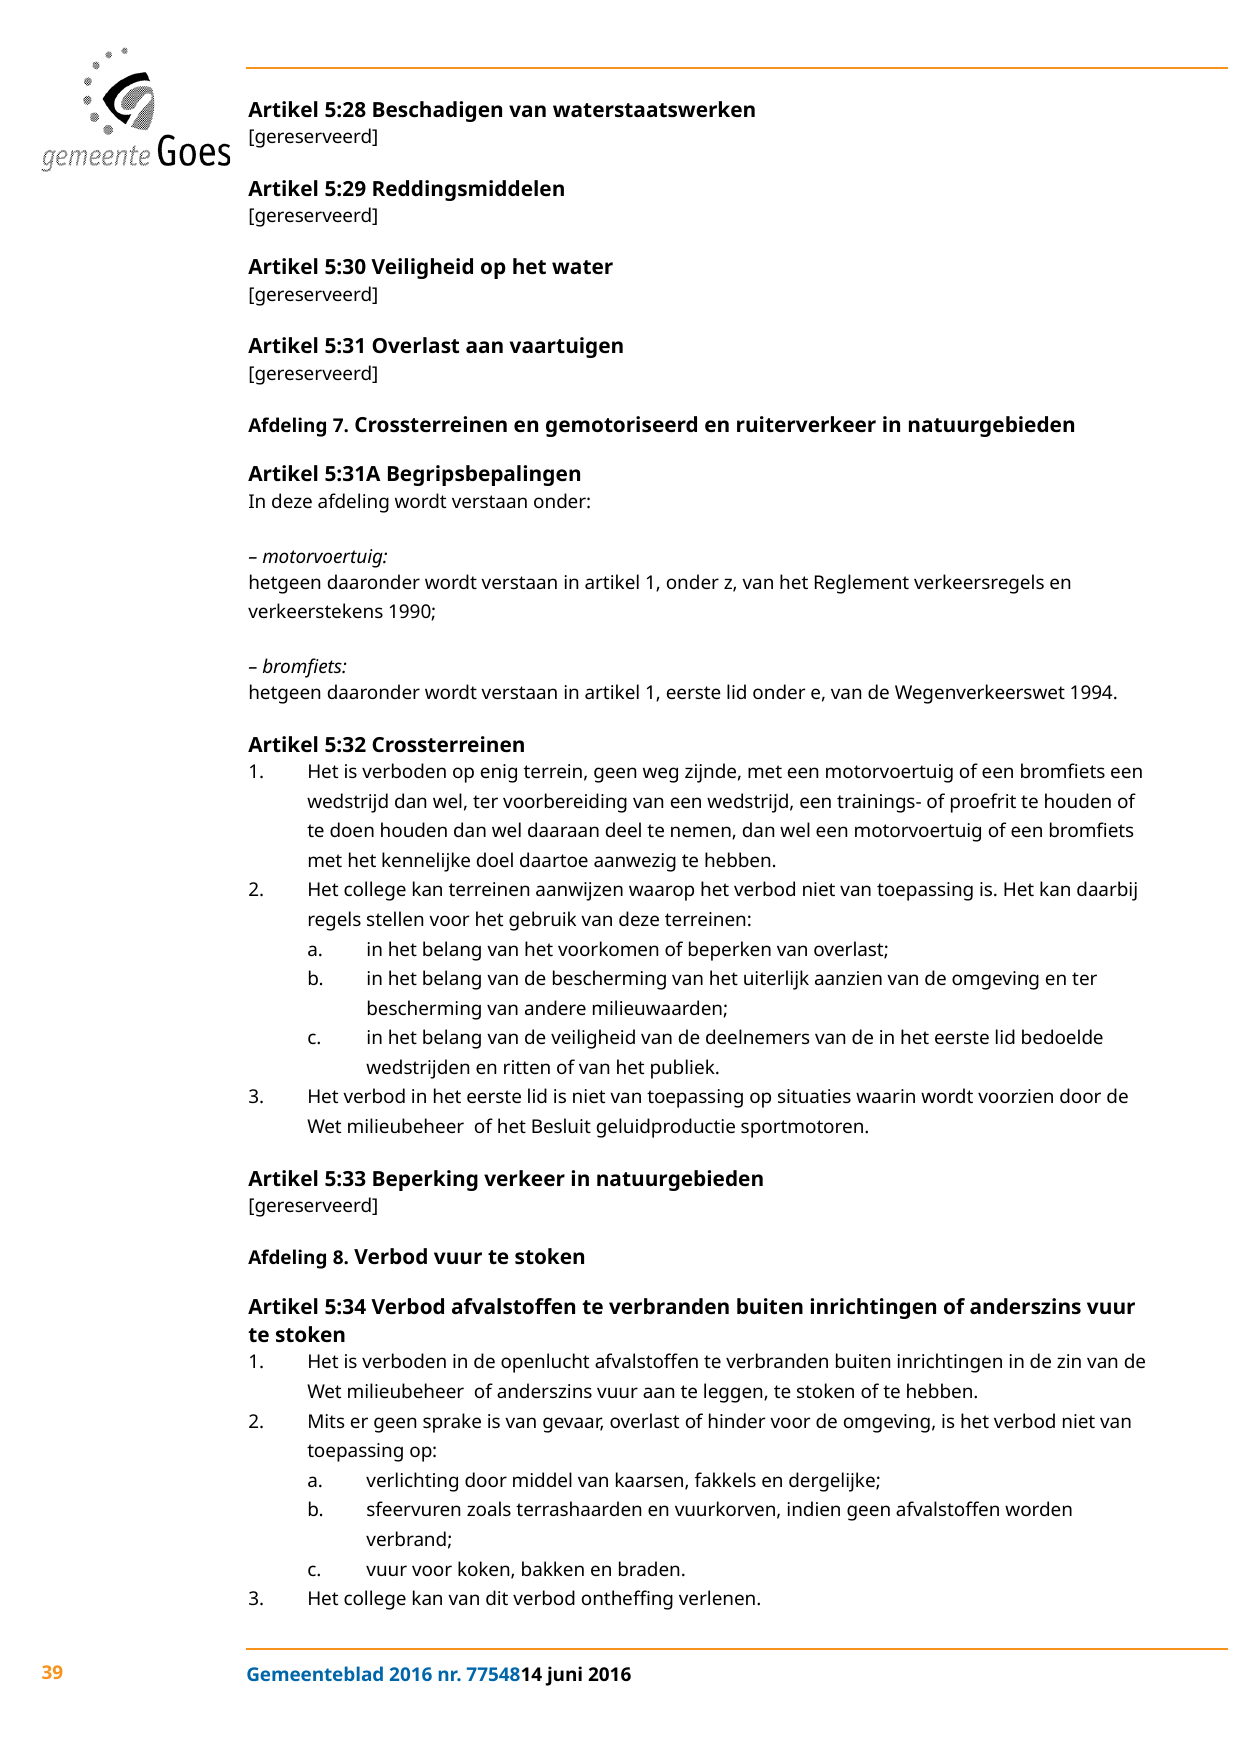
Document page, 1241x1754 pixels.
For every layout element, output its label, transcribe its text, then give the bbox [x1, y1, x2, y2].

text [gereserveerd] [248, 123, 1152, 149]
list Het verbod in het eerste lid is niet van toepassing op situaties waarin wordt voorzien door de Wet milieubeheer of het Besluit geluidproductie sportmotoren. [248, 1084, 1152, 1139]
text In deze afdeling wordt verstaan onder: [248, 488, 1152, 513]
text [gereserveerd] [248, 281, 1152, 307]
list Mits er geen sprake is van gevaar, overlast of hinder voor de omgeving, is het verbod niet van toepassing op: [248, 1408, 1152, 1463]
text Artikel 5:33 Beperking verkeer in natuurgebieden [248, 1164, 1152, 1192]
text [gereserveerd] [248, 202, 1152, 228]
text Artikel 5:31A Begripsbepalingen [248, 459, 1152, 488]
list in het belang van het voorkomen of beperken van overlast; [307, 936, 1152, 962]
picture [41, 47, 231, 172]
text Artikel 5:29 Reddingsmiddelen [248, 174, 1152, 202]
text Artikel 5:32 Crossterreinen [248, 730, 1152, 758]
text Artikel 5:31 Overlast aan vaartuigen [248, 331, 1152, 360]
list Het college kan van dit verbod ontheffing verlenen. [248, 1585, 1152, 1611]
text – motorvoertuig: [248, 543, 1152, 569]
text Artikel 5:30 Veiligheid op het water [248, 252, 1152, 281]
list Het is verboden op enig terrein, geen weg zijnde, met een motorvoertuig of een bromfiets een wedstrijd dan wel, ter voorbereiding van een wedstrijd, een trainings- of proefrit te houden of te doen houden dan wel daaraan deel te nemen, dan wel een motorvoertuig of een bromfiets met het kennelijke doel daartoe aanwezig te hebben. [248, 758, 1152, 873]
text hetgeen daaronder wordt verstaan in artikel 1, onder z, van het Reglement verkeersregels en verkeerstekens 1990; [248, 569, 1152, 624]
text – bromfiets: [248, 654, 1152, 679]
list Het is verboden in de openlucht afvalstoffen te verbranden buiten inrichtingen in de zin van de Wet milieubeheer of anderszins vuur aan te leggen, te stoken of te hebben. [248, 1349, 1152, 1404]
text hetgeen daaronder wordt verstaan in artikel 1, eerste lid onder e, van de Wegenverkeerswet 1994. [248, 679, 1152, 705]
text Afdeling 8. Verbod vuur te stoken [248, 1242, 1152, 1271]
text [gereserveerd] [248, 1192, 1152, 1218]
list sfeervuren zoals terrashaarden en vuurkorven, indien geen afvalstoffen worden verbrand; [307, 1497, 1152, 1552]
text Artikel 5:34 Verbod afvalstoffen te verbranden buiten inrichtingen of anderszins vuur te stoken [248, 1292, 1152, 1349]
list in het belang van de bescherming van het uiterlijk aanzien van de omgeving en ter bescherming van andere milieuwaarden; [307, 965, 1152, 1021]
text Artikel 5:28 Beschadigen van waterstaatswerken [248, 95, 1152, 123]
list verlichting door middel van kaarsen, fakkels en dergelijke; [307, 1467, 1152, 1493]
text Afdeling 7. Crossterreinen en gemotoriseerd en ruiterverkeer in natuurgebieden [248, 410, 1152, 438]
list in het belang van de veiligheid van de deelnemers van de in het eerste lid bedoelde wedstrijden en ritten of van het publiek. [307, 1024, 1152, 1080]
list vuur voor koken, bakken en braden. [307, 1556, 1152, 1581]
text [gereserveerd] [248, 360, 1152, 386]
list Het college kan terreinen aanwijzen waarop het verbod niet van toepassing is. Het kan daarbij regels stellen voor het gebruik van deze terreinen: [248, 877, 1152, 932]
